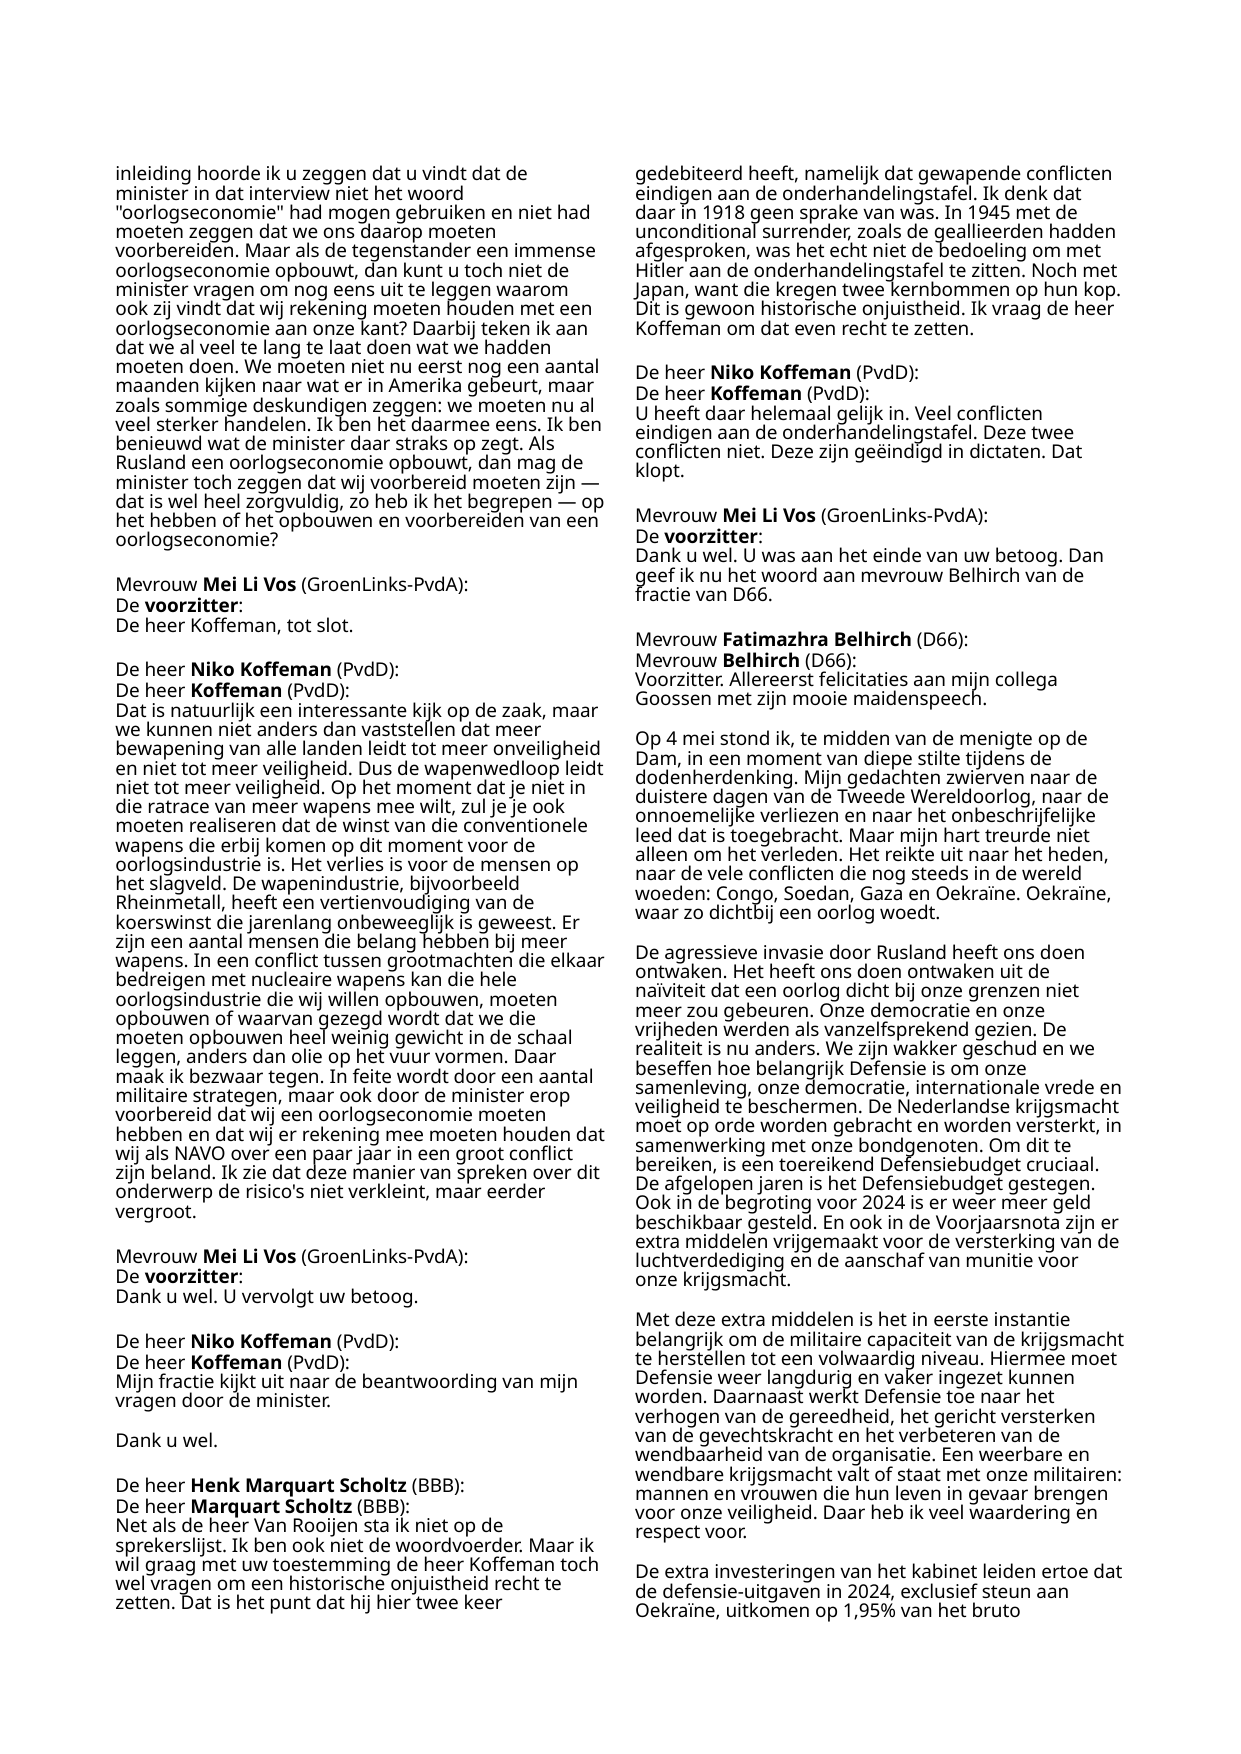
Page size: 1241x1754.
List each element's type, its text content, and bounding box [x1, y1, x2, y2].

text Mevrouw Mei Li Vos (GroenLinks-PvdA): [635, 502, 1125, 528]
text Dat is natuurlijk een interessante kijk op de zaak, maar we kunnen niet anders dan vaststellen dat meer bewapening van alle landen leidt tot meer onveiligheid en niet tot meer veiligheid. Dus de wapenwedloop leidt niet tot meer veiligheid. Op het moment dat je niet in die ratrace van meer wapens mee wilt, zul je je ook moeten realiseren dat de winst van die conventionele wapens die erbij komen op dit moment voor de oorlogsindustrie is. Het verlies is voor de mensen op het slagveld. De wapenindustrie, bijvoorbeeld Rheinmetall, heeft een vertienvoudiging van de koerswinst die jarenlang onbeweeglijk is geweest. Er zijn een aantal mensen die belang hebben bij meer wapens. In een conflict tussen grootmachten die elkaar bedreigen met nucleaire wapens kan die hele oorlogsindustrie die wij willen opbouwen, moeten opbouwen of waarvan gezegd wordt dat we die moeten opbouwen heel weinig gewicht in de schaal leggen, anders dan olie op het vuur vormen. Daar maak ik bezwaar tegen. In feite wordt door een aantal militaire strategen, maar ook door de minister erop voorbereid dat wij een oorlogseconomie moeten hebben en dat wij er rekening mee moeten houden dat wij als NAVO over een paar jaar in een groot conflict zijn beland. Ik zie dat deze manier van spreken over dit onderwerp de risico's niet verkleint, maar eerder vergroot. [115, 702, 605, 1222]
text Dank u wel. [115, 1432, 605, 1451]
text De heer Niko Koffeman (PvdD): [115, 1328, 605, 1354]
text De agressieve invasie door Rusland heeft ons doen ontwaken. Het heeft ons doen ontwaken uit de naïviteit dat een oorlog dicht bij onze grenzen niet meer zou gebeuren. Onze democratie en onze vrijheden werden als vanzelfsprekend gezien. De realiteit is nu anders. We zijn wakker geschud en we beseffen hoe belangrijk Defensie is om onze samenleving, onze democratie, internationale vrede en veiligheid te beschermen. De Nederlandse krijgsmacht moet op orde worden gebracht en worden versterkt, in samenwerking met onze bondgenoten. Om dit te bereiken, is een toereikend Defensiebudget cruciaal. De afgelopen jaren is het Defensiebudget gestegen. Ook in de begroting voor 2024 is er weer meer geld beschikbaar gesteld. En ook in de Voorjaarsnota zijn er extra middelen vrijgemaakt voor de versterking van de luchtverdediging en de aanschaf van munitie voor onze krijgsmacht. [635, 944, 1125, 1291]
text De heer Koffeman (PvdD): [115, 682, 605, 702]
text De voorzitter: [635, 528, 1125, 547]
text Voorzitter. Allereerst felicitaties aan mijn collega Goossen met zijn mooie maidenspeech. [635, 671, 1125, 710]
text De heer Marquart Scholtz (BBB): [115, 1498, 605, 1517]
text Mevrouw Mei Li Vos (GroenLinks-PvdA): [115, 1243, 605, 1268]
text Mevrouw Mei Li Vos (GroenLinks-PvdA): [115, 572, 605, 597]
text De voorzitter: [115, 1268, 605, 1288]
text inleiding hoorde ik u zeggen dat u vindt dat de minister in dat interview niet het woord "oorlogseconomie" had mogen gebruiken en niet had moeten zeggen dat we ons daarop moeten voorbereiden. Maar als de tegenstander een immense oorlogseconomie opbouwt, dan kunt u toch niet de minister vragen om nog eens uit te leggen waarom ook zij vindt dat wij rekening moeten houden met een oorlogseconomie aan onze kant? Daarbij teken ik aan dat we al veel te lang te laat doen wat we hadden moeten doen. We moeten niet nu eerst nog een aantal maanden kijken naar wat er in Amerika gebeurt, maar zoals sommige deskundigen zeggen: we moeten nu al veel sterker handelen. Ik ben het daarmee eens. Ik ben benieuwd wat de minister daar straks op zegt. Als Rusland een oorlogseconomie opbouwt, dan mag de minister toch zeggen dat wij voorbereid moeten zijn — dat is wel heel zorgvuldig, zo heb ik het begrepen — op het hebben of het opbouwen en voorbereiden van een oorlogseconomie? [115, 165, 605, 551]
text gedebiteerd heeft, namelijk dat gewapende conflicten eindigen aan de onderhandelingstafel. Ik denk dat daar in 1918 geen sprake van was. In 1945 met de unconditional surrender, zoals de geallieerden hadden afgesproken, was het echt niet de bedoeling om met Hitler aan de onderhandelingstafel te zitten. Noch met Japan, want die kregen twee kernbommen op hun kop. Dit is gewoon historische onjuistheid. Ik vraag de heer Koffeman om dat even recht te zetten. [635, 165, 1125, 339]
text Op 4 mei stond ik, te midden van de menigte op de Dam, in een moment van diepe stilte tijdens de dodenherdenking. Mijn gedachten zwierven naar de duistere dagen van de Tweede Wereldoorlog, naar de onnoemelijke verliezen en naar het onbeschrijfelijke leed dat is toegebracht. Maar mijn hart treurde niet alleen om het verleden. Het reikte uit naar het heden, naar de vele conflicten die nog steeds in de wereld woeden: Congo, Soedan, Gaza en Oekraïne. Oekraïne, waar zo dichtbij een oorlog woedt. [635, 730, 1125, 923]
text De extra investeringen van het kabinet leiden ertoe dat de defensie-uitgaven in 2024, exclusief steun aan Oekraïne, uitkomen op 1,95% van het bruto [635, 1563, 1125, 1621]
text Mevrouw Fatimazhra Belhirch (D66): [635, 626, 1125, 652]
text De heer Niko Koffeman (PvdD): [115, 657, 605, 682]
text De heer Koffeman, tot slot. [115, 617, 605, 636]
text Met deze extra middelen is het in eerste instantie belangrijk om de militaire capaciteit van de krijgsmacht te herstellen tot een volwaardig niveau. Hiermee moet Defensie weer langdurig en vaker ingezet kunnen worden. Daarnaast werkt Defensie toe naar het verhogen van de gereedheid, het gericht versterken van de gevechtskracht en het verbeteren van de wendbaarheid van de organisatie. Een weerbare en wendbare krijgsmacht valt of staat met onze militairen: mannen en vrouwen die hun leven in gevaar brengen voor onze veiligheid. Daar heb ik veel waardering en respect voor. [635, 1311, 1125, 1543]
text De heer Koffeman (PvdD): [115, 1354, 605, 1373]
text De heer Niko Koffeman (PvdD): [635, 359, 1125, 385]
text Mijn fractie kijkt uit naar de beantwoording van mijn vragen door de minister. [115, 1373, 605, 1411]
text U heeft daar helemaal gelijk in. Veel conflicten eindigen aan de onderhandelingstafel. Deze twee conflicten niet. Deze zijn geëindigd in dictaten. Dat klopt. [635, 404, 1125, 482]
text Dank u wel. U was aan het einde van uw betoog. Dan geef ik nu het woord aan mevrouw Belhirch van de fractie van D66. [635, 547, 1125, 605]
text De voorzitter: [115, 597, 605, 617]
text De heer Koffeman (PvdD): [635, 385, 1125, 404]
text De heer Henk Marquart Scholtz (BBB): [115, 1472, 605, 1498]
text Dank u wel. U vervolgt uw betoog. [115, 1288, 605, 1307]
text Net als de heer Van Rooijen sta ik niet op de sprekerslijst. Ik ben ook niet de woordvoerder. Maar ik wil graag met uw toestemming de heer Koffeman toch wel vragen om een historische onjuistheid recht te zetten. Dat is het punt dat hij hier twee keer [115, 1517, 605, 1614]
text Mevrouw Belhirch (D66): [635, 652, 1125, 671]
